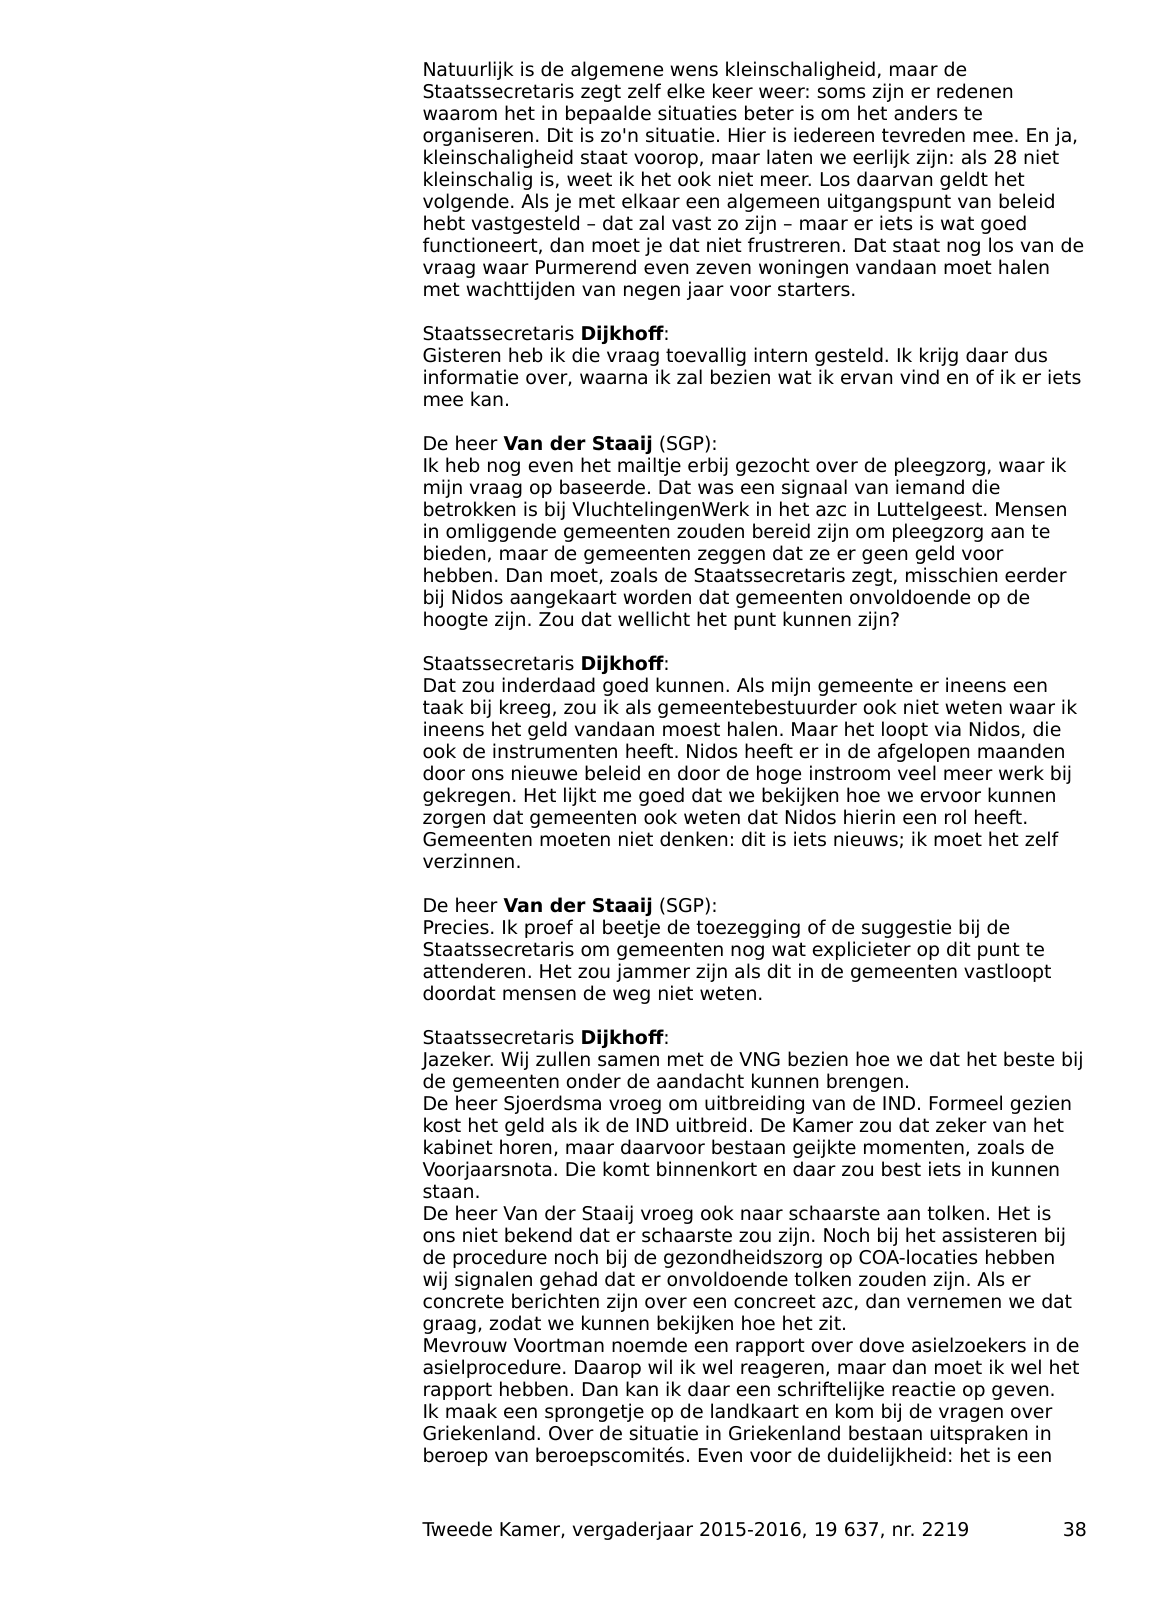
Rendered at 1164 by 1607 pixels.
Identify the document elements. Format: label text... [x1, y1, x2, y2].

text De heer Van der Staaij (SGP): [422, 895, 1087, 917]
text Staatssecretaris Dijkhoff: [422, 1027, 1087, 1049]
text Precies. Ik proef al beetje de toezegging of de suggestie bij de Staatssecretaris om gemeenten nog wat explicieter op dit punt te attenderen. Het zou jammer zijn als dit in de gemeenten vastloopt doordat mensen de weg niet weten. [422, 917, 1087, 1005]
text De heer Van der Staaij vroeg ook naar schaarste aan tolken. Het is ons niet bekend dat er schaarste zou zijn. Noch bij het assisteren bij de procedure noch bij de gezondheidszorg op COA-locaties hebben wij signalen gehad dat er onvoldoende tolken zouden zijn. Als er concrete berichten zijn over een concreet azc, dan vernemen we dat graag, zodat we kunnen bekijken hoe het zit. [422, 1203, 1087, 1335]
text Ik maak een sprongetje op de landkaart en kom bij de vragen over Griekenland. Over de situatie in Griekenland bestaan uitspraken in beroep van beroepscomités. Even voor de duidelijkheid: het is een [422, 1401, 1087, 1467]
text De heer Sjoerdsma vroeg om uitbreiding van de IND. Formeel gezien kost het geld als ik de IND uitbreid. De Kamer zou dat zeker van het kabinet horen, maar daarvoor bestaan geijkte momenten, zoals de Voorjaarsnota. Die komt binnenkort en daar zou best iets in kunnen staan. [422, 1093, 1087, 1203]
text Staatssecretaris Dijkhoff: [422, 653, 1087, 675]
text Mevrouw Voortman noemde een rapport over dove asielzoekers in de asielprocedure. Daarop wil ik wel reageren, maar dan moet ik wel het rapport hebben. Dan kan ik daar een schriftelijke reactie op geven. [422, 1335, 1087, 1401]
text Ik heb nog even het mailtje erbij gezocht over de pleegzorg, waar ik mijn vraag op baseerde. Dat was een signaal van iemand die betrokken is bij VluchtelingenWerk in het azc in Luttelgeest. Mensen in omliggende gemeenten zouden bereid zijn om pleegzorg aan te bieden, maar de gemeenten zeggen dat ze er geen geld voor hebben. Dan moet, zoals de Staatssecretaris zegt, misschien eerder bij Nidos aangekaart worden dat gemeenten onvoldoende op de hoogte zijn. Zou dat wellicht het punt kunnen zijn? [422, 455, 1087, 631]
text Jazeker. Wij zullen samen met de VNG bezien hoe we dat het beste bij de gemeenten onder de aandacht kunnen brengen. [422, 1049, 1087, 1093]
text Staatssecretaris Dijkhoff: [422, 323, 1087, 345]
text De heer Van der Staaij (SGP): [422, 433, 1087, 455]
text Natuurlijk is de algemene wens kleinschaligheid, maar de Staatssecretaris zegt zelf elke keer weer: soms zijn er redenen waarom het in bepaalde situaties beter is om het anders te organiseren. Dit is zo'n situatie. Hier is iedereen tevreden mee. En ja, kleinschaligheid staat voorop, maar laten we eerlijk zijn: als 28 niet kleinschalig is, weet ik het ook niet meer. Los daarvan geldt het volgende. Als je met elkaar een algemeen uitgangspunt van beleid hebt vastgesteld – dat zal vast zo zijn – maar er iets is wat goed functioneert, dan moet je dat niet frustreren. Dat staat nog los van de vraag waar Purmerend even zeven woningen vandaan moet halen met wachttijden van negen jaar voor starters. [422, 59, 1087, 301]
text Dat zou inderdaad goed kunnen. Als mijn gemeente er ineens een taak bij kreeg, zou ik als gemeentebestuurder ook niet weten waar ik ineens het geld vandaan moest halen. Maar het loopt via Nidos, die ook de instrumenten heeft. Nidos heeft er in de afgelopen maanden door ons nieuwe beleid en door de hoge instroom veel meer werk bij gekregen. Het lijkt me goed dat we bekijken hoe we ervoor kunnen zorgen dat gemeenten ook weten dat Nidos hierin een rol heeft. Gemeenten moeten niet denken: dit is iets nieuws; ik moet het zelf verzinnen. [422, 675, 1087, 873]
text Gisteren heb ik die vraag toevallig intern gesteld. Ik krijg daar dus informatie over, waarna ik zal bezien wat ik ervan vind en of ik er iets mee kan. [422, 345, 1087, 411]
